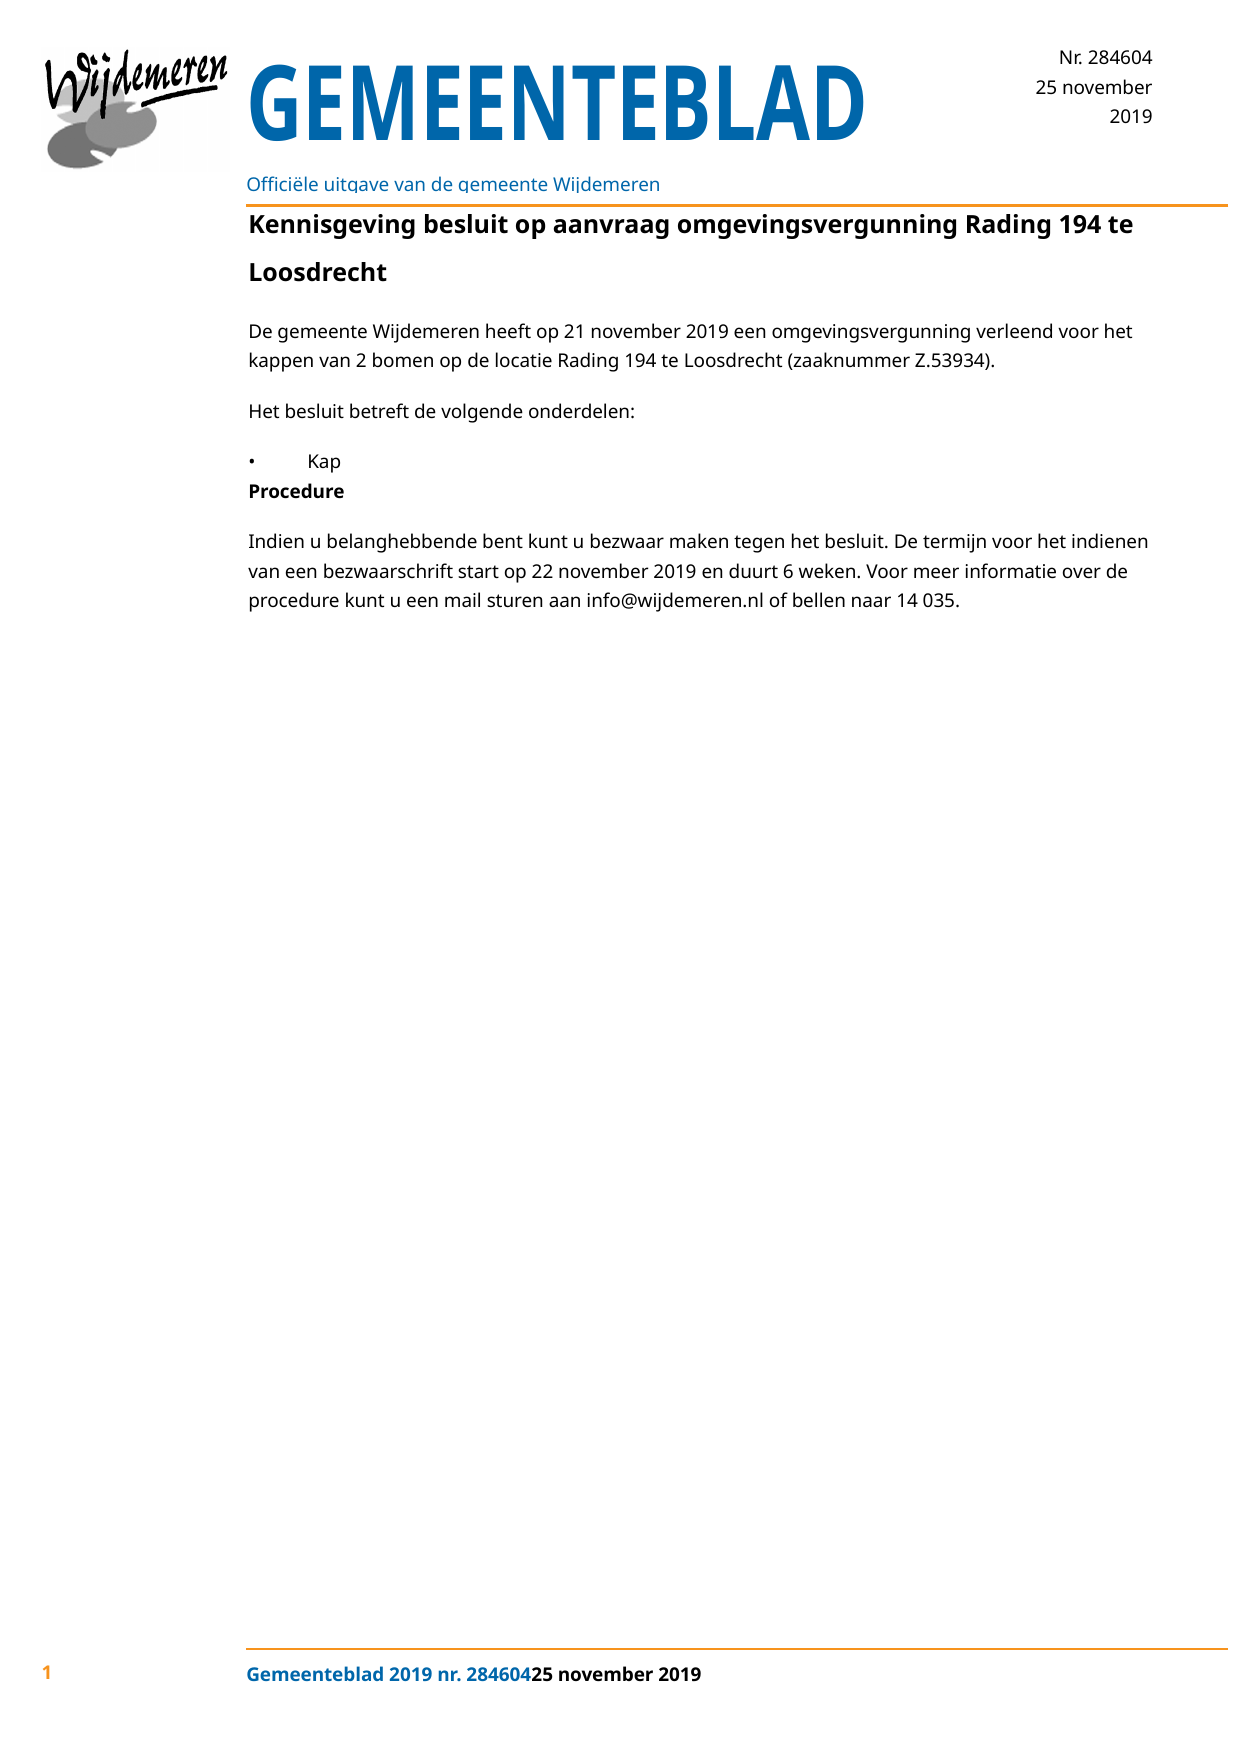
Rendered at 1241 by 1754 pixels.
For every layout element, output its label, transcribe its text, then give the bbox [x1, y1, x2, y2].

text Kennisgeving besluit op aanvraag omgevingsvergunning Rading 194 te Loosdrecht [248, 207, 1152, 288]
text Het besluit betreft de volgende onderdelen: [248, 398, 1152, 424]
picture [41, 47, 231, 172]
text De gemeente Wijdemeren heeft op 21 november 2019 een omgevingsvergunning verleend voor het kappen van 2 bomen op de locatie Rading 194 te Loosdrecht (zaaknummer Z.53934). [248, 318, 1152, 373]
list Kap [248, 448, 1152, 474]
text Indien u belanghebbende bent kunt u bezwaar maken tegen het besluit. De termijn voor het indienen van een bezwaarschrift start op 22 november 2019 en duurt 6 weken. Voor meer informatie over de procedure kunt u een mail sturen aan info@wijdemeren.nl of bellen naar 14 035. [248, 528, 1152, 613]
text Procedure [248, 478, 1152, 504]
